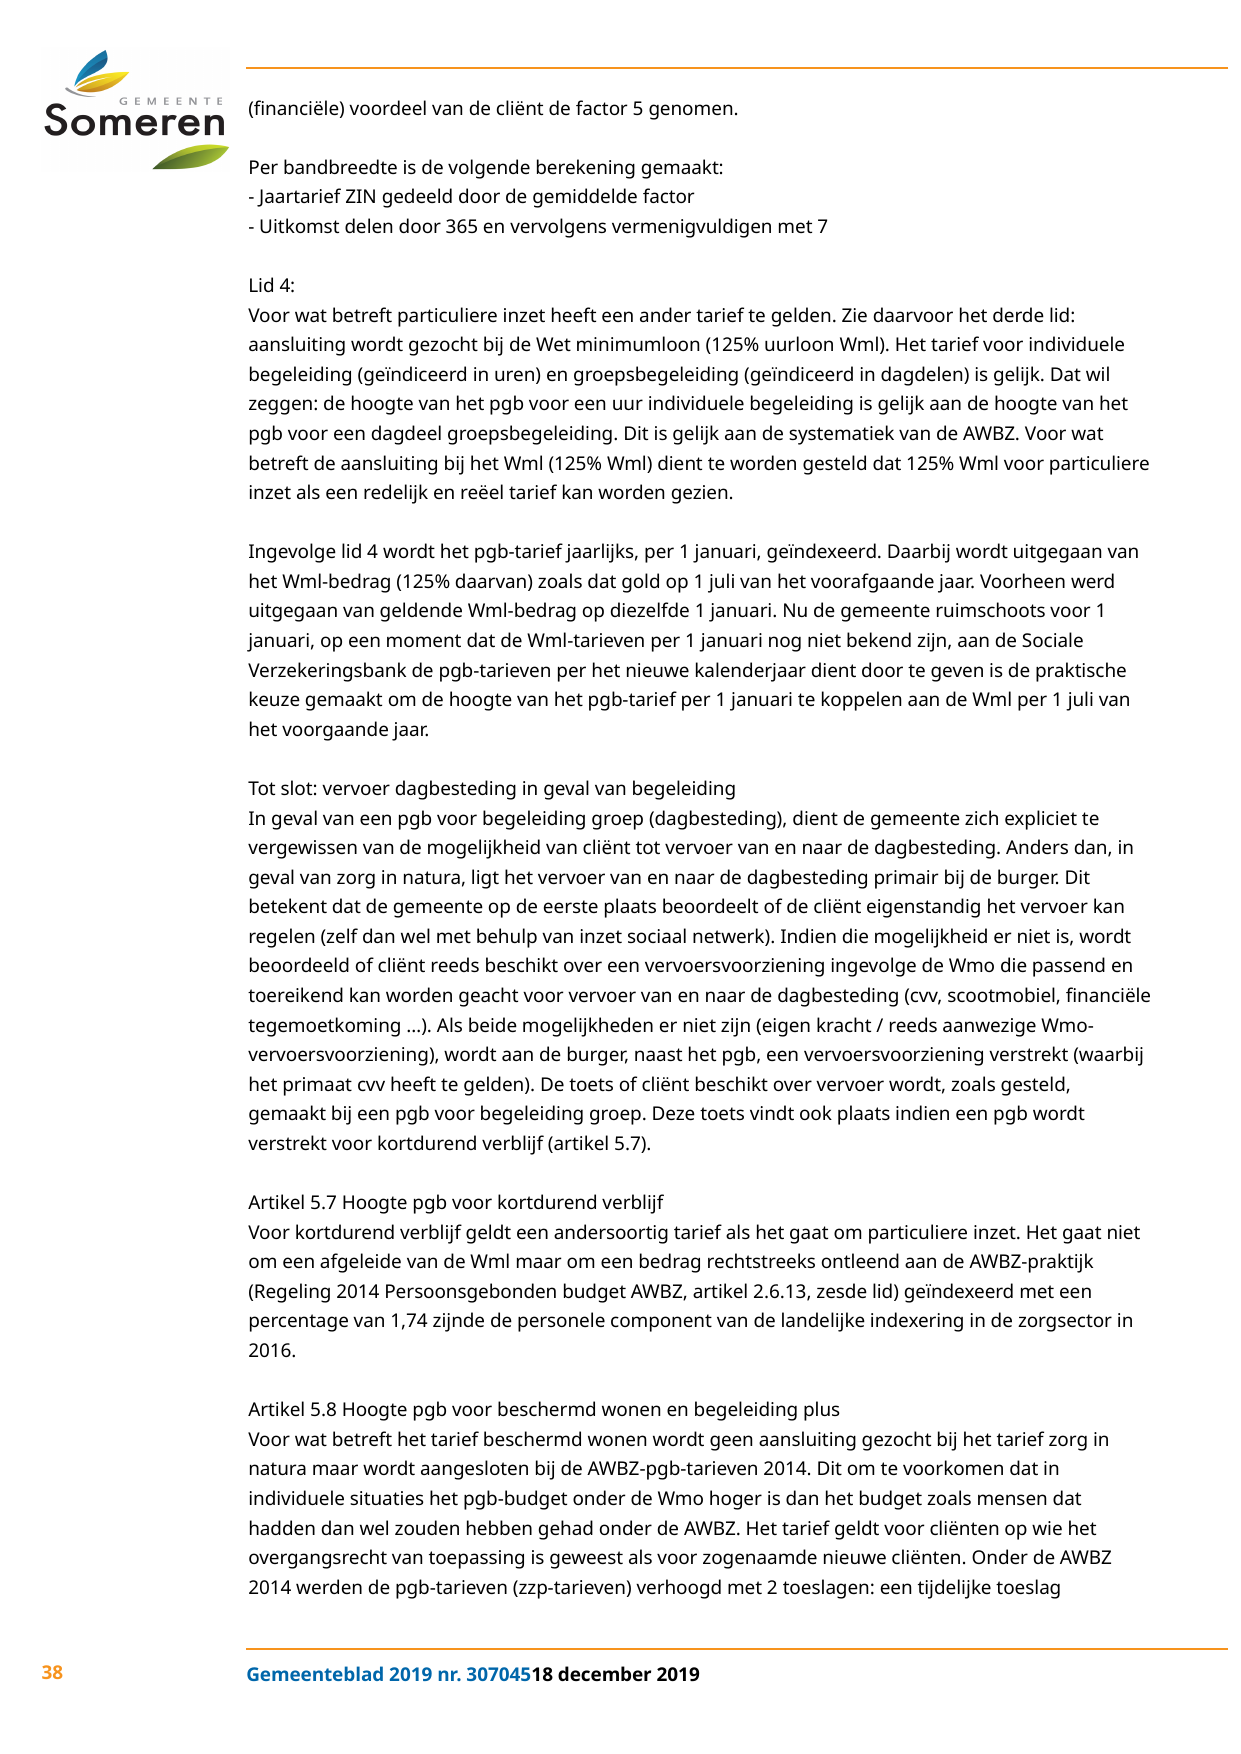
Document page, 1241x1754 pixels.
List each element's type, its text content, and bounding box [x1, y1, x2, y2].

text Artikel 5.7 Hoogte pgb voor kortdurend verblijf [248, 1189, 1152, 1215]
text Tot slot: vervoer dagbesteding in geval van begeleiding [248, 775, 1152, 801]
text Artikel 5.8 Hoogte pgb voor beschermd wonen en begeleiding plus [248, 1396, 1152, 1422]
picture [41, 47, 231, 172]
text Ingevolge lid 4 wordt het pgb-tarief jaarlijks, per 1 januari, geïndexeerd. Daarbij wordt uitgegaan van het Wml-bedrag (125% daarvan) zoals dat gold op 1 juli van het voorafgaande jaar. Voorheen werd uitgegaan van geldende Wml-bedrag op diezelfde 1 januari. Nu de gemeente ruimschoots voor 1 januari, op een moment dat de Wml-tarieven per 1 januari nog niet bekend zijn, aan de Sociale Verzekeringsbank de pgb-tarieven per het nieuwe kalenderjaar dient door te geven is de praktische keuze gemaakt om de hoogte van het pgb-tarief per 1 januari te koppelen aan de Wml per 1 juli van het voorgaande jaar. [248, 538, 1152, 742]
text Voor wat betreft particuliere inzet heeft een ander tarief te gelden. Zie daarvoor het derde lid: aansluiting wordt gezocht bij de Wet minimumloon (125% uurloon Wml). Het tarief voor individuele begeleiding (geïndiceerd in uren) en groepsbegeleiding (geïndiceerd in dagdelen) is gelijk. Dat wil zeggen: de hoogte van het pgb voor een uur individuele begeleiding is gelijk aan de hoogte van het pgb voor een dagdeel groepsbegeleiding. Dit is gelijk aan de systematiek van de AWBZ. Voor wat betreft de aansluiting bij het Wml (125% Wml) dient te worden gesteld dat 125% Wml voor particuliere inzet als een redelijk en reëel tarief kan worden gezien. [248, 302, 1152, 505]
text Per bandbreedte is de volgende berekening gemaakt: [248, 154, 1152, 180]
text Voor kortdurend verblijf geldt een andersoortig tarief als het gaat om particuliere inzet. Het gaat niet om een afgeleide van de Wml maar om een bedrag rechtstreeks ontleend aan de AWBZ-praktijk (Regeling 2014 Persoonsgebonden budget AWBZ, artikel 2.6.13, zesde lid) geïndexeerd met een percentage van 1,74 zijnde de personele component van de landelijke indexering in de zorgsector in 2016. [248, 1219, 1152, 1363]
text - Uitkomst delen door 365 en vervolgens vermenigvuldigen met 7 [248, 213, 1152, 239]
text In geval van een pgb voor begeleiding groep (dagbesteding), dient de gemeente zich expliciet te vergewissen van de mogelijkheid van cliënt tot vervoer van en naar de dagbesteding. Anders dan, in geval van zorg in natura, ligt het vervoer van en naar de dagbesteding primair bij de burger. Dit betekent dat de gemeente op de eerste plaats beoordeelt of de cliënt eigenstandig het vervoer kan regelen (zelf dan wel met behulp van inzet sociaal netwerk). Indien die mogelijkheid er niet is, wordt beoordeeld of cliënt reeds beschikt over een vervoersvoorziening ingevolge de Wmo die passend en toereikend kan worden geacht voor vervoer van en naar de dagbesteding (cvv, scootmobiel, financiële tegemoetkoming …). Als beide mogelijkheden er niet zijn (eigen kracht / reeds aanwezige Wmo-vervoersvoorziening), wordt aan de burger, naast het pgb, een vervoersvoorziening verstrekt (waarbij het primaat cvv heeft te gelden). De toets of cliënt beschikt over vervoer wordt, zoals gesteld, gemaakt bij een pgb voor begeleiding groep. Deze toets vindt ook plaats indien een pgb wordt verstrekt voor kortdurend verblijf (artikel 5.7). [248, 805, 1152, 1156]
text Voor wat betreft het tarief beschermd wonen wordt geen aansluiting gezocht bij het tarief zorg in natura maar wordt aangesloten bij de AWBZ-pgb-tarieven 2014. Dit om te voorkomen dat in individuele situaties het pgb-budget onder de Wmo hoger is dan het budget zoals mensen dat hadden dan wel zouden hebben gehad onder de AWBZ. Het tarief geldt voor cliënten op wie het overgangsrecht van toepassing is geweest als voor zogenaamde nieuwe cliënten. Onder de AWBZ 2014 werden de pgb-tarieven (zzp-tarieven) verhoogd met 2 toeslagen: een tijdelijke toeslag [248, 1426, 1152, 1600]
text (financiële) voordeel van de cliënt de factor 5 genomen. [248, 95, 1152, 121]
text Lid 4: [248, 272, 1152, 298]
text - Jaartarief ZIN gedeeld door de gemiddelde factor [248, 183, 1152, 209]
